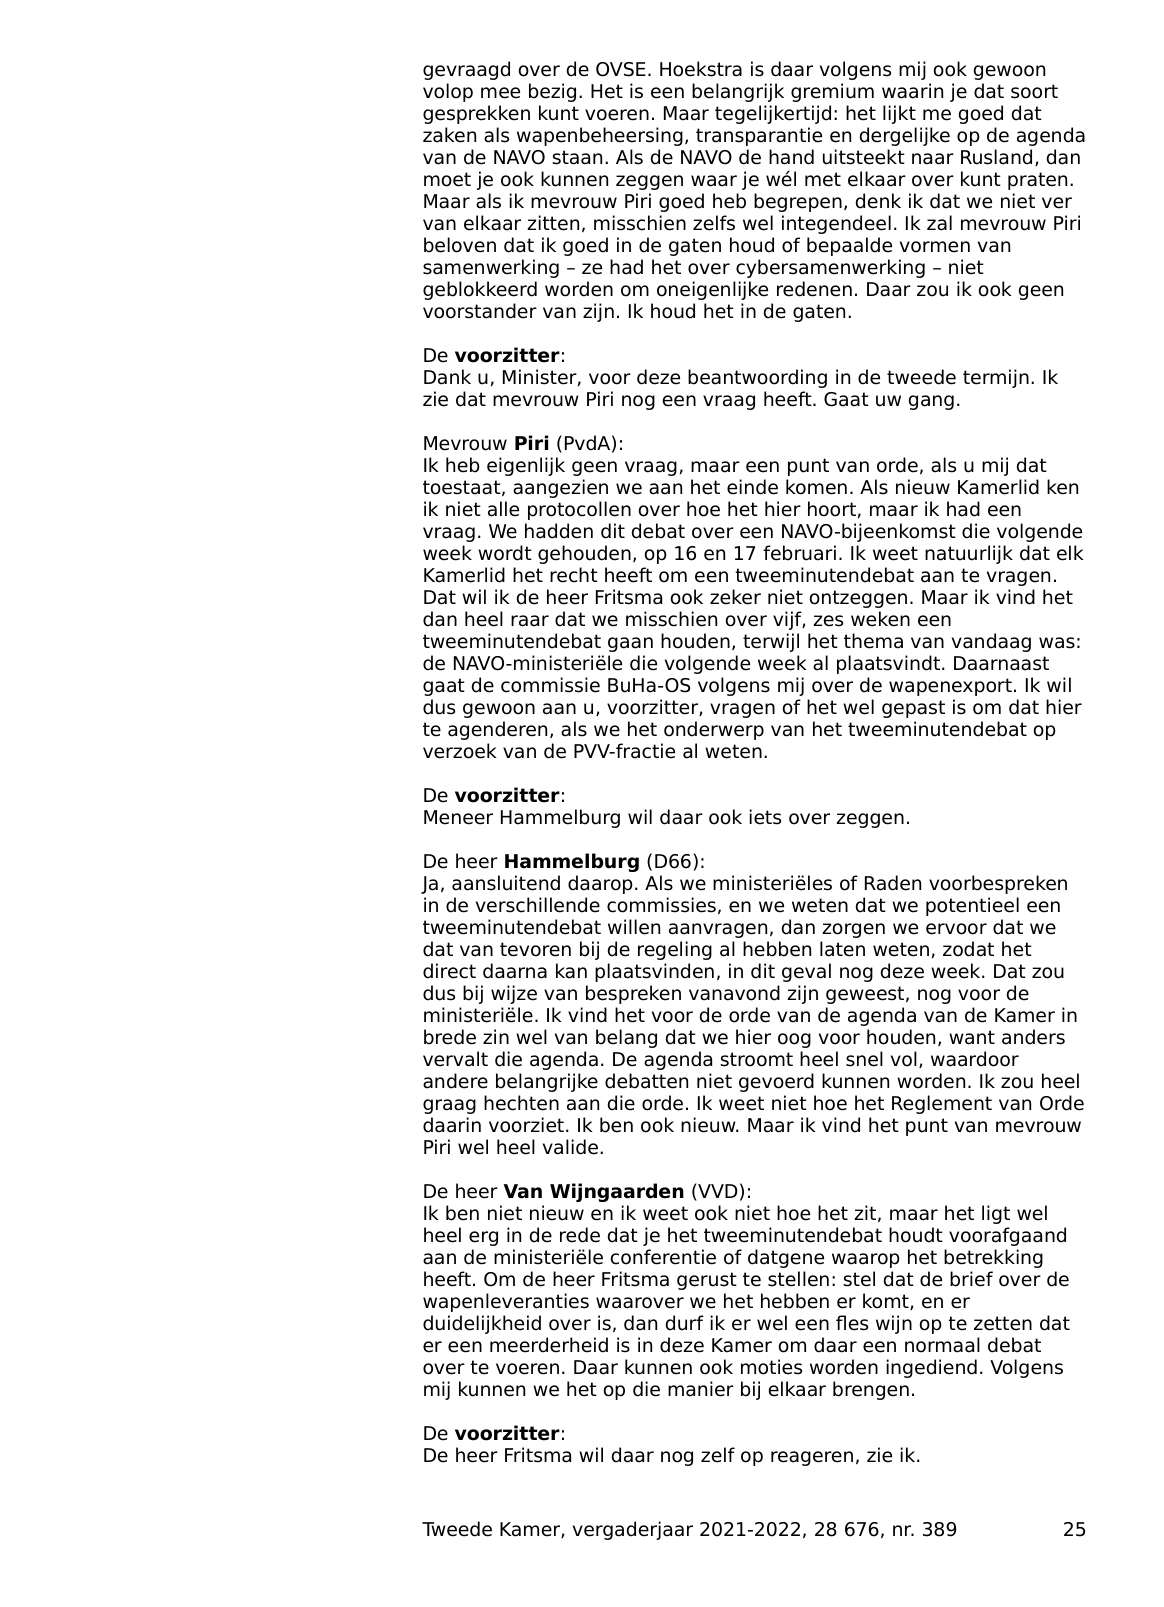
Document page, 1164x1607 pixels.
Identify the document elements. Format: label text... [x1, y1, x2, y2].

text De voorzitter: [422, 785, 1087, 807]
text Ja, aansluitend daarop. Als we ministeriëles of Raden voorbespreken in de verschillende commissies, en we weten dat we potentieel een tweeminutendebat willen aanvragen, dan zorgen we ervoor dat we dat van tevoren bij de regeling al hebben laten weten, zodat het direct daarna kan plaatsvinden, in dit geval nog deze week. Dat zou dus bij wijze van bespreken vanavond zijn geweest, nog voor de ministeriële. Ik vind het voor de orde van de agenda van de Kamer in brede zin wel van belang dat we hier oog voor houden, want anders vervalt die agenda. De agenda stroomt heel snel vol, waardoor andere belangrijke debatten niet gevoerd kunnen worden. Ik zou heel graag hechten aan die orde. Ik weet niet hoe het Reglement van Orde daarin voorziet. Ik ben ook nieuw. Maar ik vind het punt van mevrouw Piri wel heel valide. [422, 873, 1087, 1159]
text De heer Fritsma wil daar nog zelf op reageren, zie ik. [422, 1445, 1087, 1467]
text Dank u, Minister, voor deze beantwoording in de tweede termijn. Ik zie dat mevrouw Piri nog een vraag heeft. Gaat uw gang. [422, 367, 1087, 411]
text gevraagd over de OVSE. Hoekstra is daar volgens mij ook gewoon volop mee bezig. Het is een belangrijk gremium waarin je dat soort gesprekken kunt voeren. Maar tegelijkertijd: het lijkt me goed dat zaken als wapenbeheersing, transparantie en dergelijke op de agenda van de NAVO staan. Als de NAVO de hand uitsteekt naar Rusland, dan moet je ook kunnen zeggen waar je wél met elkaar over kunt praten. Maar als ik mevrouw Piri goed heb begrepen, denk ik dat we niet ver van elkaar zitten, misschien zelfs wel integendeel. Ik zal mevrouw Piri beloven dat ik goed in de gaten houd of bepaalde vormen van samenwerking – ze had het over cybersamenwerking – niet geblokkeerd worden om oneigenlijke redenen. Daar zou ik ook geen voorstander van zijn. Ik houd het in de gaten. [422, 59, 1087, 323]
text Ik heb eigenlijk geen vraag, maar een punt van orde, als u mij dat toestaat, aangezien we aan het einde komen. Als nieuw Kamerlid ken ik niet alle protocollen over hoe het hier hoort, maar ik had een vraag. We hadden dit debat over een NAVO-bijeenkomst die volgende week wordt gehouden, op 16 en 17 februari. Ik weet natuurlijk dat elk Kamerlid het recht heeft om een tweeminutendebat aan te vragen. Dat wil ik de heer Fritsma ook zeker niet ontzeggen. Maar ik vind het dan heel raar dat we misschien over vijf, zes weken een tweeminutendebat gaan houden, terwijl het thema van vandaag was: de NAVO-ministeriële die volgende week al plaatsvindt. Daarnaast gaat de commissie BuHa-OS volgens mij over de wapenexport. Ik wil dus gewoon aan u, voorzitter, vragen of het wel gepast is om dat hier te agenderen, als we het onderwerp van het tweeminutendebat op verzoek van de PVV-fractie al weten. [422, 455, 1087, 763]
text De heer Van Wijngaarden (VVD): [422, 1181, 1087, 1203]
text De voorzitter: [422, 345, 1087, 367]
text De voorzitter: [422, 1423, 1087, 1445]
text Meneer Hammelburg wil daar ook iets over zeggen. [422, 807, 1087, 829]
text Mevrouw Piri (PvdA): [422, 433, 1087, 455]
text De heer Hammelburg (D66): [422, 851, 1087, 873]
text Ik ben niet nieuw en ik weet ook niet hoe het zit, maar het ligt wel heel erg in de rede dat je het tweeminutendebat houdt voorafgaand aan de ministeriële conferentie of datgene waarop het betrekking heeft. Om de heer Fritsma gerust te stellen: stel dat de brief over de wapenleveranties waarover we het hebben er komt, en er duidelijkheid over is, dan durf ik er wel een fles wijn op te zetten dat er een meerderheid is in deze Kamer om daar een normaal debat over te voeren. Daar kunnen ook moties worden ingediend. Volgens mij kunnen we het op die manier bij elkaar brengen. [422, 1203, 1087, 1401]
